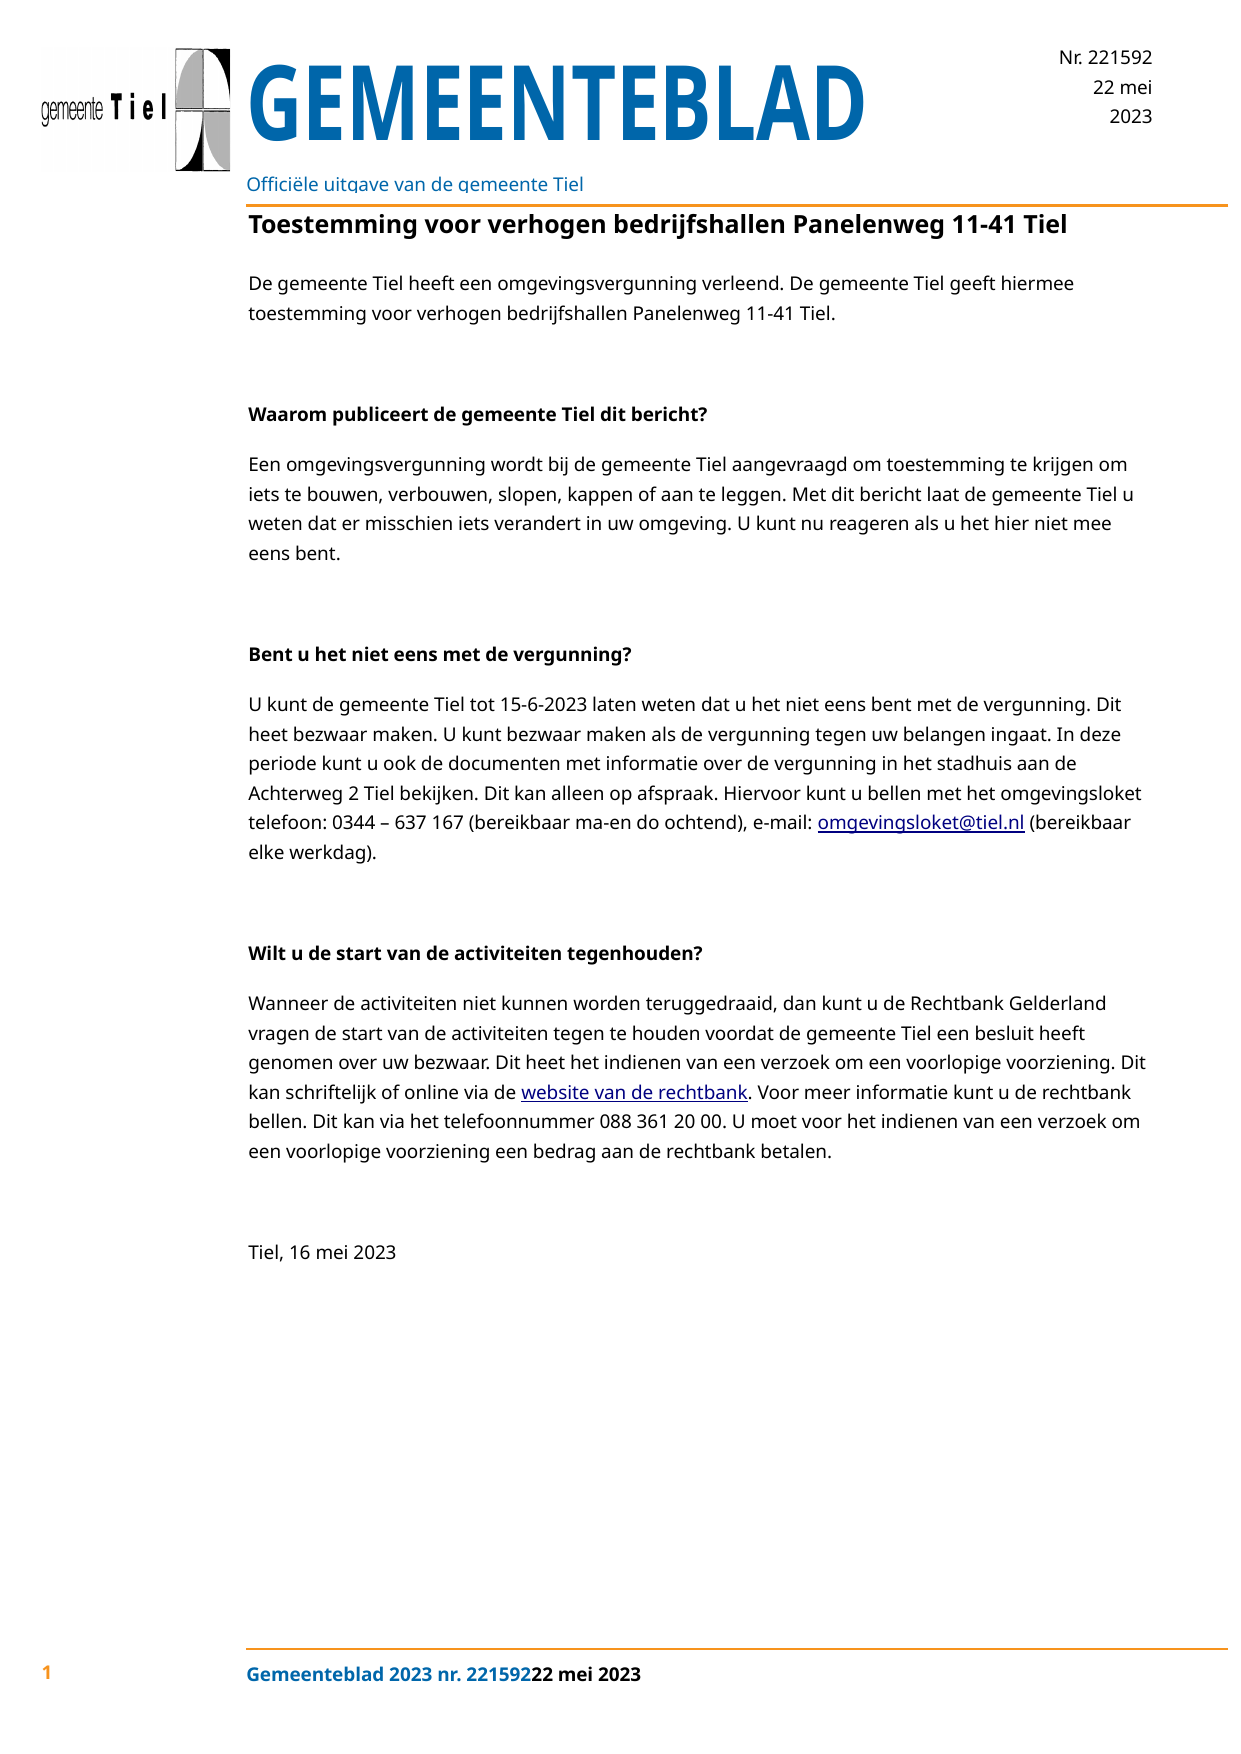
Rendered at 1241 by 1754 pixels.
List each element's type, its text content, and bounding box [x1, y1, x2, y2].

text Toestemming voor verhogen bedrijfshallen Panelenweg 11-41 Tiel [248, 207, 1152, 241]
text Een omgevingsvergunning wordt bij de gemeente Tiel aangevraagd om toestemming te krijgen om iets te bouwen, verbouwen, slopen, kappen of aan te leggen. Met dit bericht laat de gemeente Tiel u weten dat er misschien iets verandert in uw omgeving. U kunt nu reageren als u het hier niet mee eens bent. [248, 451, 1152, 566]
picture [41, 47, 231, 172]
text Wilt u de start van de activiteiten tegenhouden? [248, 940, 1152, 966]
text De gemeente Tiel heeft een omgevingsvergunning verleend. De gemeente Tiel geeft hiermee toestemming voor verhogen bedrijfshallen Panelenweg 11-41 Tiel. [248, 270, 1152, 326]
text U kunt de gemeente Tiel tot 15-6-2023 laten weten dat u het niet eens bent met de vergunning. Dit heet bezwaar maken. U kunt bezwaar maken als de vergunning tegen uw belangen ingaat. In deze periode kunt u ook de documenten met informatie over de vergunning in het stadhuis aan de Achterweg 2 Tiel bekijken. Dit kan alleen op afspraak. Hiervoor kunt u bellen met het omgevingsloket telefoon: 0344 – 637 167 (bereikbaar ma-en do ochtend), e-mail: omgevingsloket@tiel.nl (bereikbaar elke werkdag). [248, 691, 1152, 865]
text Wanneer de activiteiten niet kunnen worden teruggedraaid, dan kunt u de Rechtbank Gelderland vragen de start van de activiteiten tegen te houden voordat de gemeente Tiel een besluit heeft genomen over uw bezwaar. Dit heet het indienen van een verzoek om een voorlopige voorziening. Dit kan schriftelijk of online via de website van de rechtbank. Voor meer informatie kunt u de rechtbank bellen. Dit kan via het telefoonnummer 088 361 20 00. U moet voor het indienen van een verzoek om een voorlopige voorziening een bedrag aan de rechtbank betalen. [248, 990, 1152, 1164]
text Waarom publiceert de gemeente Tiel dit bericht? [248, 401, 1152, 426]
text Tiel, 16 mei 2023 [248, 1239, 1152, 1265]
text Bent u het niet eens met de vergunning? [248, 641, 1152, 666]
